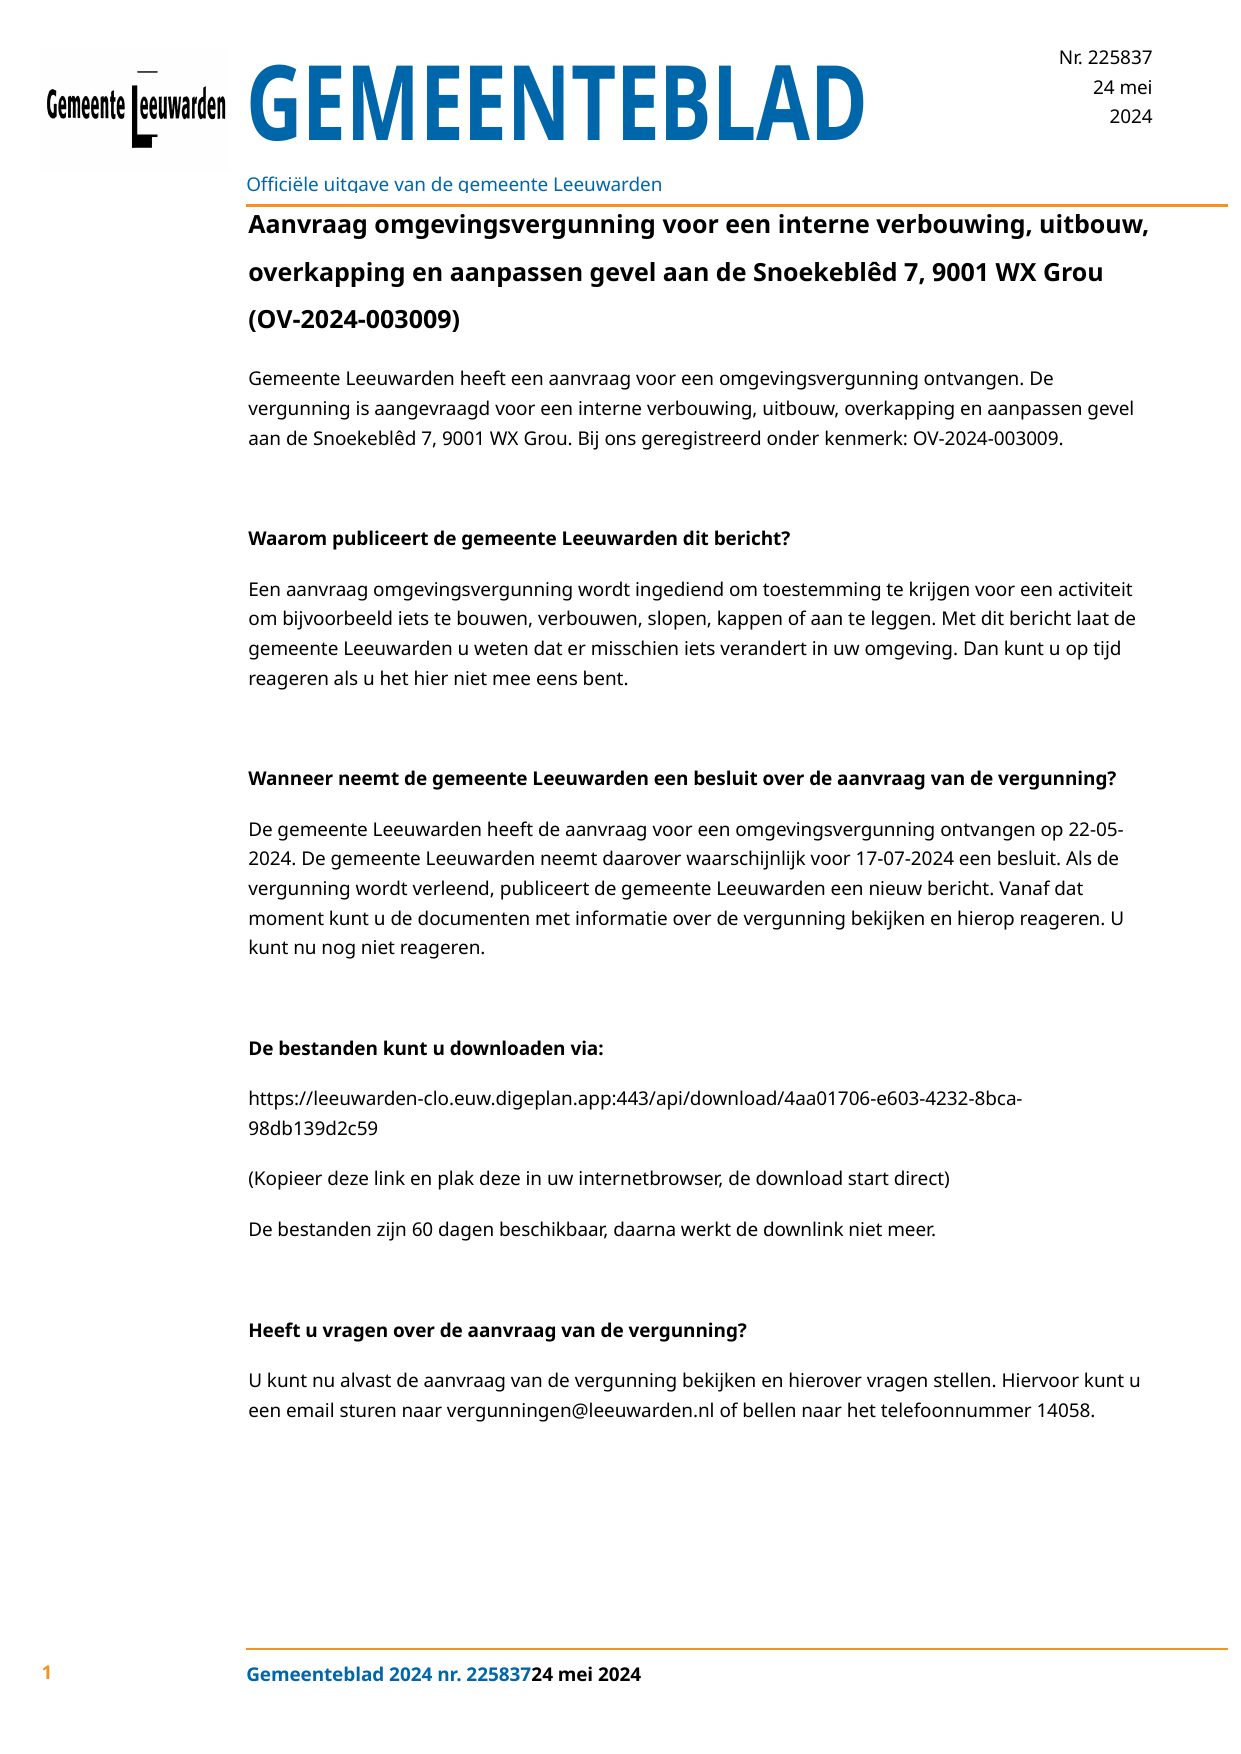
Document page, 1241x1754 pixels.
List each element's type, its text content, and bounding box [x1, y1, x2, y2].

text Heeft u vragen over de aanvraag van de vergunning? [248, 1317, 1152, 1342]
text De bestanden kunt u downloaden via: [248, 1035, 1152, 1061]
text De bestanden zijn 60 dagen beschikbaar, daarna werkt de downlink niet meer. [248, 1216, 1152, 1242]
text (Kopieer deze link en plak deze in uw internetbrowser, de download start direct) [248, 1166, 1152, 1191]
text Aanvraag omgevingsvergunning voor een interne verbouwing, uitbouw, overkapping en aanpassen gevel aan de Snoekeblêd 7, 9001 WX Grou (OV-2024-003009) [248, 207, 1152, 336]
text U kunt nu alvast de aanvraag van de vergunning bekijken en hierover vragen stellen. Hiervoor kunt u een email sturen naar vergunningen@leeuwarden.nl of bellen naar het telefoonnummer 14058. [248, 1367, 1152, 1422]
text Een aanvraag omgevingsvergunning wordt ingediend om toestemming te krijgen voor een activiteit om bijvoorbeeld iets te bouwen, verbouwen, slopen, kappen of aan te leggen. Met dit bericht laat de gemeente Leeuwarden u weten dat er misschien iets verandert in uw omgeving. Dan kunt u op tijd reageren als u het hier niet mee eens bent. [248, 576, 1152, 690]
text Wanneer neemt de gemeente Leeuwarden een besluit over de aanvraag van de vergunning? [248, 766, 1152, 791]
text Waarom publiceert de gemeente Leeuwarden dit bericht? [248, 526, 1152, 551]
text https://leeuwarden-clo.euw.digeplan.app:443/api/download/4aa01706-e603-4232-8bca-98db139d2c59 [248, 1086, 1152, 1141]
text De gemeente Leeuwarden heeft de aanvraag voor een omgevingsvergunning ontvangen op 22-05-2024. De gemeente Leeuwarden neemt daarover waarschijnlijk voor 17-07-2024 een besluit. Als de vergunning wordt verleend, publiceert de gemeente Leeuwarden een nieuw bericht. Vanaf dat moment kunt u de documenten met informatie over de vergunning bekijken en hierop reageren. U kunt nu nog niet reageren. [248, 816, 1152, 960]
text Gemeente Leeuwarden heeft een aanvraag voor een omgevingsvergunning ontvangen. De vergunning is aangevraagd voor een interne verbouwing, uitbouw, overkapping en aanpassen gevel aan de Snoekeblêd 7, 9001 WX Grou. Bij ons geregistreerd onder kenmerk: OV-2024-003009. [248, 366, 1152, 450]
picture [41, 47, 231, 172]
